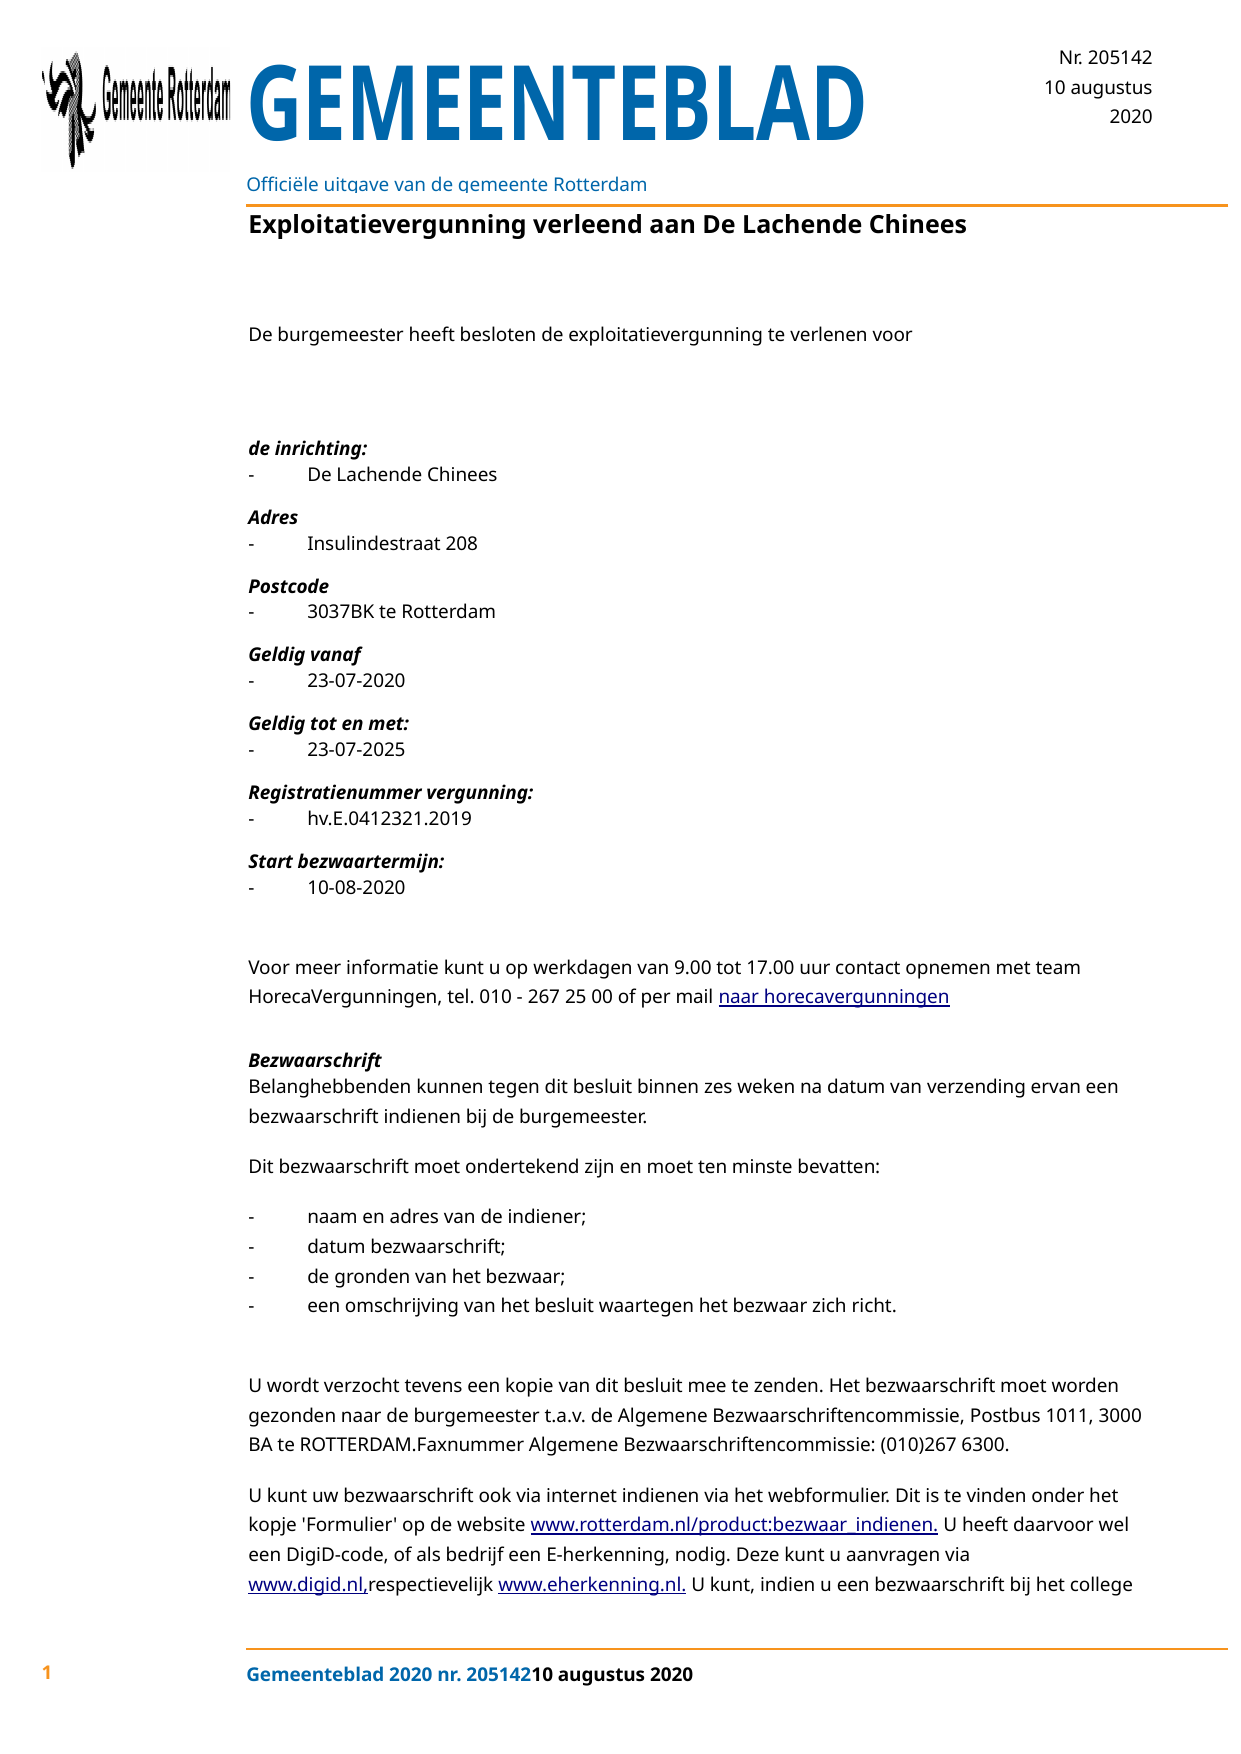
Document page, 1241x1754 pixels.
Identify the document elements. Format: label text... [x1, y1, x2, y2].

picture [41, 47, 231, 172]
list Insulindestraat 208 [248, 530, 1152, 555]
text Geldig vanaf [248, 642, 1152, 667]
text Geldig tot en met: [248, 711, 1152, 736]
list de gronden van het bezwaar; [248, 1263, 1152, 1288]
list datum bezwaarschrift; [248, 1233, 1152, 1259]
list De Lachende Chinees [248, 461, 1152, 487]
list naam en adres van de indiener; [248, 1204, 1152, 1229]
list 23-07-2025 [248, 736, 1152, 762]
text U kunt uw bezwaarschrift ook via internet indienen via het webformulier. Dit is te vinden onder het kopje 'Formulier' op de website www.rotterdam.nl/product:bezwaar_indienen. U heeft daarvoor wel een DigiD-code, of als bedrijf een E-herkenning, nodig. Deze kunt u aanvragen via www.digid.nl,respectievelijk www.eherkenning.nl. U kunt, indien u een bezwaarschrift bij het college [248, 1482, 1152, 1596]
text de inrichting: [248, 435, 1152, 461]
text Registratienummer vergunning: [248, 779, 1152, 805]
text Bezwaarschrift [248, 1047, 1152, 1073]
text U wordt verzocht tevens een kopie van dit besluit mee te zenden. Het bezwaarschrift moet worden gezonden naar de burgemeester t.a.v. de Algemene Bezwaarschriftencommissie, Postbus 1011, 3000 BA te ROTTERDAM.Faxnummer Algemene Bezwaarschriftencommissie: (010)267 6300. [248, 1372, 1152, 1457]
list 3037BK te Rotterdam [248, 598, 1152, 624]
text Exploitatievergunning verleend aan De Lachende Chinees [248, 207, 1152, 241]
list 23-07-2020 [248, 667, 1152, 693]
text Start bezwaartermijn: [248, 848, 1152, 874]
text Dit bezwaarschrift moet ondertekend zijn en moet ten minste bevatten: [248, 1153, 1152, 1179]
text Belanghebbenden kunnen tegen dit besluit binnen zes weken na datum van verzending ervan een bezwaarschrift indienen bij de burgemeester. [248, 1073, 1152, 1128]
list een omschrijving van het besluit waartegen het bezwaar zich richt. [248, 1292, 1152, 1318]
list 10-08-2020 [248, 874, 1152, 900]
list hv.E.0412321.2019 [248, 805, 1152, 831]
text Adres [248, 504, 1152, 530]
text Postcode [248, 573, 1152, 598]
text De burgemeester heeft besloten de exploitatievergunning te verlenen voor [248, 321, 1152, 346]
text Voor meer informatie kunt u op werkdagen van 9.00 tot 17.00 uur contact opnemen met team HorecaVergunningen, tel. 010 - 267 25 00 of per mail naar horecavergunningen [248, 954, 1152, 1009]
